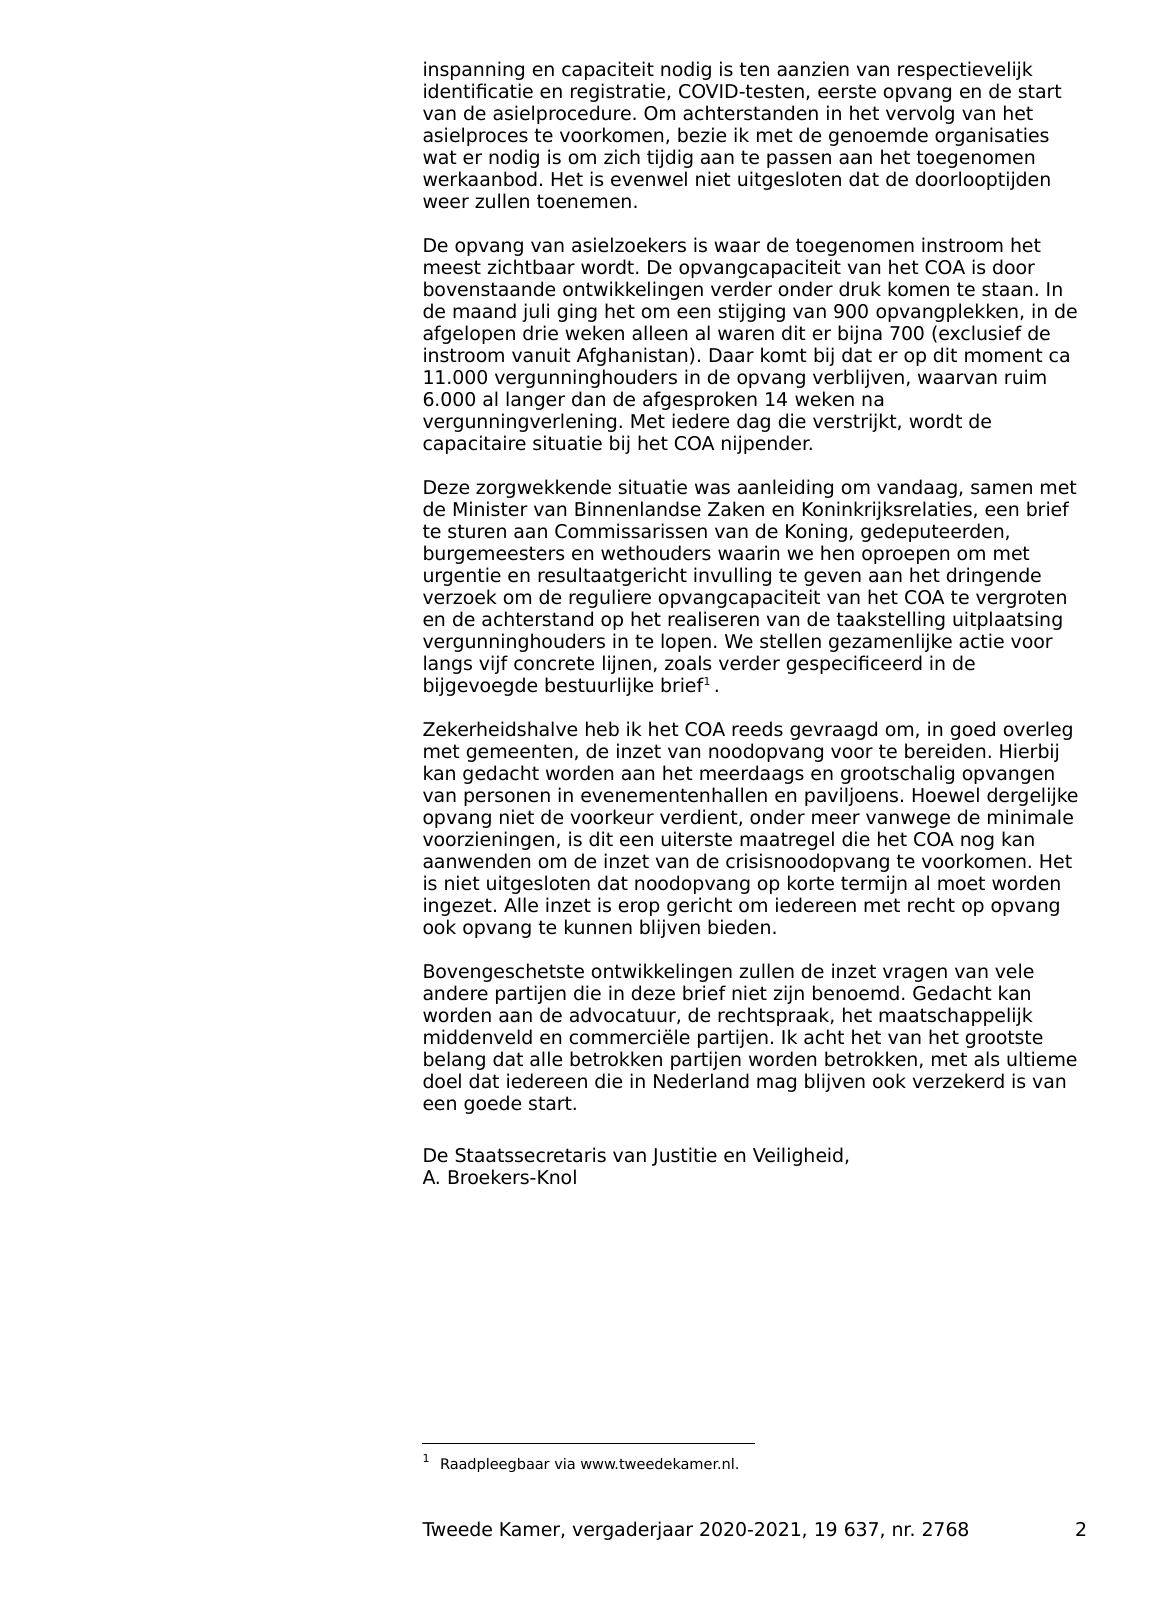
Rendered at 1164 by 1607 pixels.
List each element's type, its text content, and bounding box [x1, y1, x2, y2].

text Zekerheidshalve heb ik het COA reeds gevraagd om, in goed overleg met gemeenten, de inzet van noodopvang voor te bereiden. Hierbij kan gedacht worden aan het meerdaags en grootschalig opvangen van personen in evenementenhallen en paviljoens. Hoewel dergelijke opvang niet de voorkeur verdient, onder meer vanwege de minimale voorzieningen, is dit een uiterste maatregel die het COA nog kan aanwenden om de inzet van de crisisnoodopvang te voorkomen. Het is niet uitgesloten dat noodopvang op korte termijn al moet worden ingezet. Alle inzet is erop gericht om iedereen met recht op opvang ook opvang te kunnen blijven bieden. [422, 719, 1087, 939]
text Deze zorgwekkende situatie was aanleiding om vandaag, samen met de Minister van Binnenlandse Zaken en Koninkrijksrelaties, een brief te sturen aan Commissarissen van de Koning, gedeputeerden, burgemeesters en wethouders waarin we hen oproepen om met urgentie en resultaatgericht invulling te geven aan het dringende verzoek om de reguliere opvangcapaciteit van het COA te vergroten en de achterstand op het realiseren van de taakstelling uitplaatsing vergunninghouders in te lopen. We stellen gezamenlijke actie voor langs vijf concrete lijnen, zoals verder gespecificeerd in de bijgevoegde bestuurlijke brief. [422, 477, 1087, 697]
text inspanning en capaciteit nodig is ten aanzien van respectievelijk identificatie en registratie, COVID-testen, eerste opvang en de start van de asielprocedure. Om achterstanden in het vervolg van het asielproces te voorkomen, bezie ik met de genoemde organisaties wat er nodig is om zich tijdig aan te passen aan het toegenomen werkaanbod. Het is evenwel niet uitgesloten dat de doorlooptijden weer zullen toenemen. [422, 59, 1087, 213]
text Bovengeschetste ontwikkelingen zullen de inzet vragen van vele andere partijen die in deze brief niet zijn benoemd. Gedacht kan worden aan de advocatuur, de rechtspraak, het maatschappelijk middenveld en commerciële partijen. Ik acht het van het grootste belang dat alle betrokken partijen worden betrokken, met als ultieme doel dat iedereen die in Nederland mag blijven ook verzekerd is van een goede start. [422, 961, 1087, 1115]
text Raadpleegbaar via www.tweedekamer.nl. [422, 1452, 1087, 1474]
text De Staatssecretaris van Justitie en Veiligheid, A. Broekers-Knol [422, 1145, 1087, 1189]
text De opvang van asielzoekers is waar de toegenomen instroom het meest zichtbaar wordt. De opvangcapaciteit van het COA is door bovenstaande ontwikkelingen verder onder druk komen te staan. In de maand juli ging het om een stijging van 900 opvangplekken, in de afgelopen drie weken alleen al waren dit er bijna 700 (exclusief de instroom vanuit Afghanistan). Daar komt bij dat er op dit moment ca 11.000 vergunninghouders in de opvang verblijven, waarvan ruim 6.000 al langer dan de afgesproken 14 weken na vergunningverlening. Met iedere dag die verstrijkt, wordt de capacitaire situatie bij het COA nijpender. [422, 235, 1087, 455]
